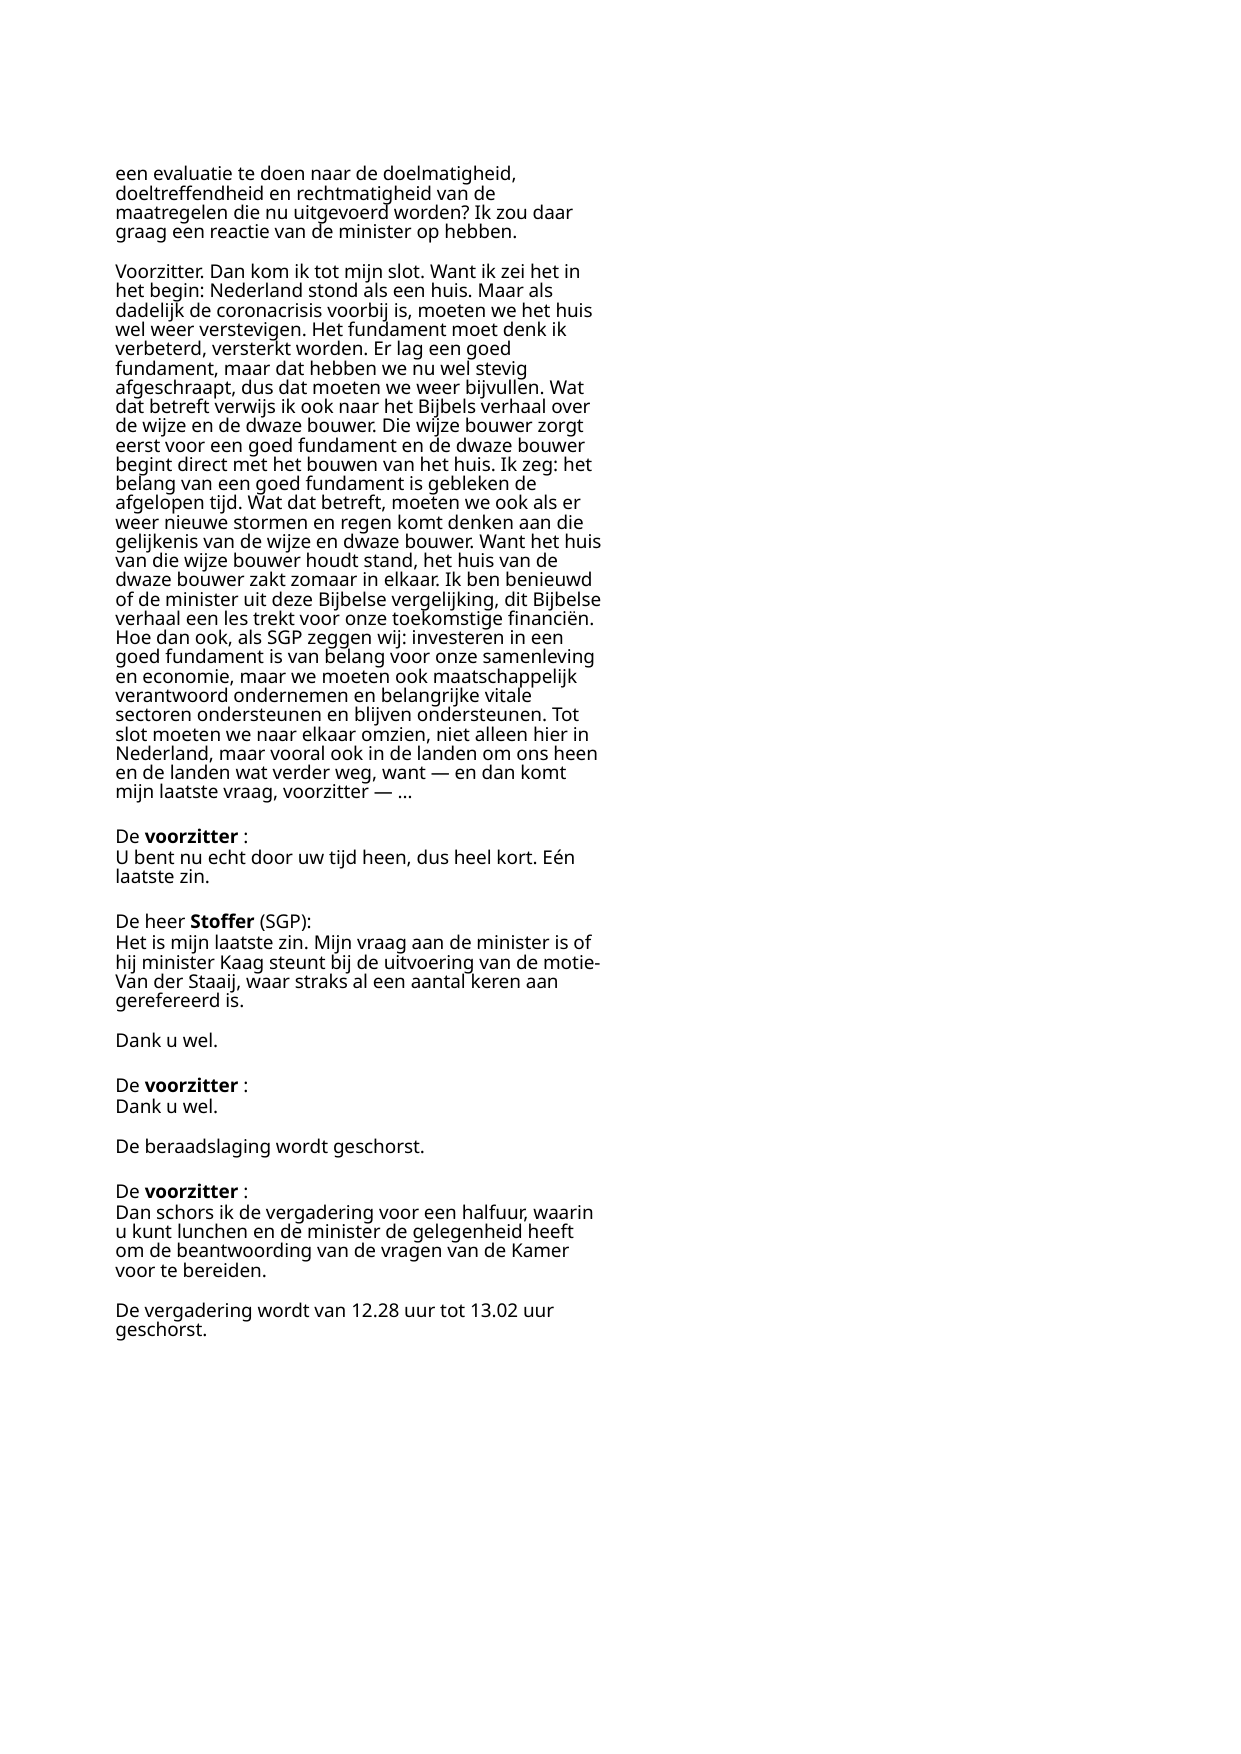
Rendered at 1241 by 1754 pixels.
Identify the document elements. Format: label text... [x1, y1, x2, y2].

text Dank u wel. [115, 1032, 605, 1051]
text een evaluatie te doen naar de doelmatigheid, doeltreffendheid en rechtmatigheid van de maatregelen die nu uitgevoerd worden? Ik zou daar graag een reactie van de minister op hebben. [115, 165, 605, 242]
text De voorzitter : [115, 823, 605, 849]
text De voorzitter : [115, 1178, 605, 1204]
text Dank u wel. [115, 1098, 605, 1117]
text De voorzitter : [115, 1072, 605, 1098]
text Het is mijn laatste zin. Mijn vraag aan de minister is of hij minister Kaag steunt bij de uitvoering van de motie-Van der Staaij, waar straks al een aantal keren aan gerefereerd is. [115, 934, 605, 1011]
text De vergadering wordt van 12.28 uur tot 13.02 uur geschorst. [115, 1302, 605, 1340]
text U bent nu echt door uw tijd heen, dus heel kort. Eén laatste zin. [115, 849, 605, 888]
text Dan schors ik de vergadering voor een halfuur, waarin u kunt lunchen en de minister de gelegenheid heeft om de beantwoording van de vragen van de Kamer voor te bereiden. [115, 1204, 605, 1281]
text De beraadslaging wordt geschorst. [115, 1138, 605, 1157]
text Voorzitter. Dan kom ik tot mijn slot. Want ik zei het in het begin: Nederland stond als een huis. Maar als dadelijk de coronacrisis voorbij is, moeten we het huis wel weer verstevigen. Het fundament moet denk ik verbeterd, versterkt worden. Er lag een goed fundament, maar dat hebben we nu wel stevig afgeschraapt, dus dat moeten we weer bijvullen. Wat dat betreft verwijs ik ook naar het Bijbels verhaal over de wijze en de dwaze bouwer. Die wijze bouwer zorgt eerst voor een goed fundament en de dwaze bouwer begint direct met het bouwen van het huis. Ik zeg: het belang van een goed fundament is gebleken de afgelopen tijd. Wat dat betreft, moeten we ook als er weer nieuwe stormen en regen komt denken aan die gelijkenis van de wijze en dwaze bouwer. Want het huis van die wijze bouwer houdt stand, het huis van de dwaze bouwer zakt zomaar in elkaar. Ik ben benieuwd of de minister uit deze Bijbelse vergelijking, dit Bijbelse verhaal een les trekt voor onze toekomstige financiën. Hoe dan ook, als SGP zeggen wij: investeren in een goed fundament is van belang voor onze samenleving en economie, maar we moeten ook maatschappelijk verantwoord ondernemen en belangrijke vitale sectoren ondersteunen en blijven ondersteunen. Tot slot moeten we naar elkaar omzien, niet alleen hier in Nederland, maar vooral ook in de landen om ons heen en de landen wat verder weg, want — en dan komt mijn laatste vraag, voorzitter — … [115, 263, 605, 803]
text De heer Stoffer (SGP): [115, 909, 605, 934]
